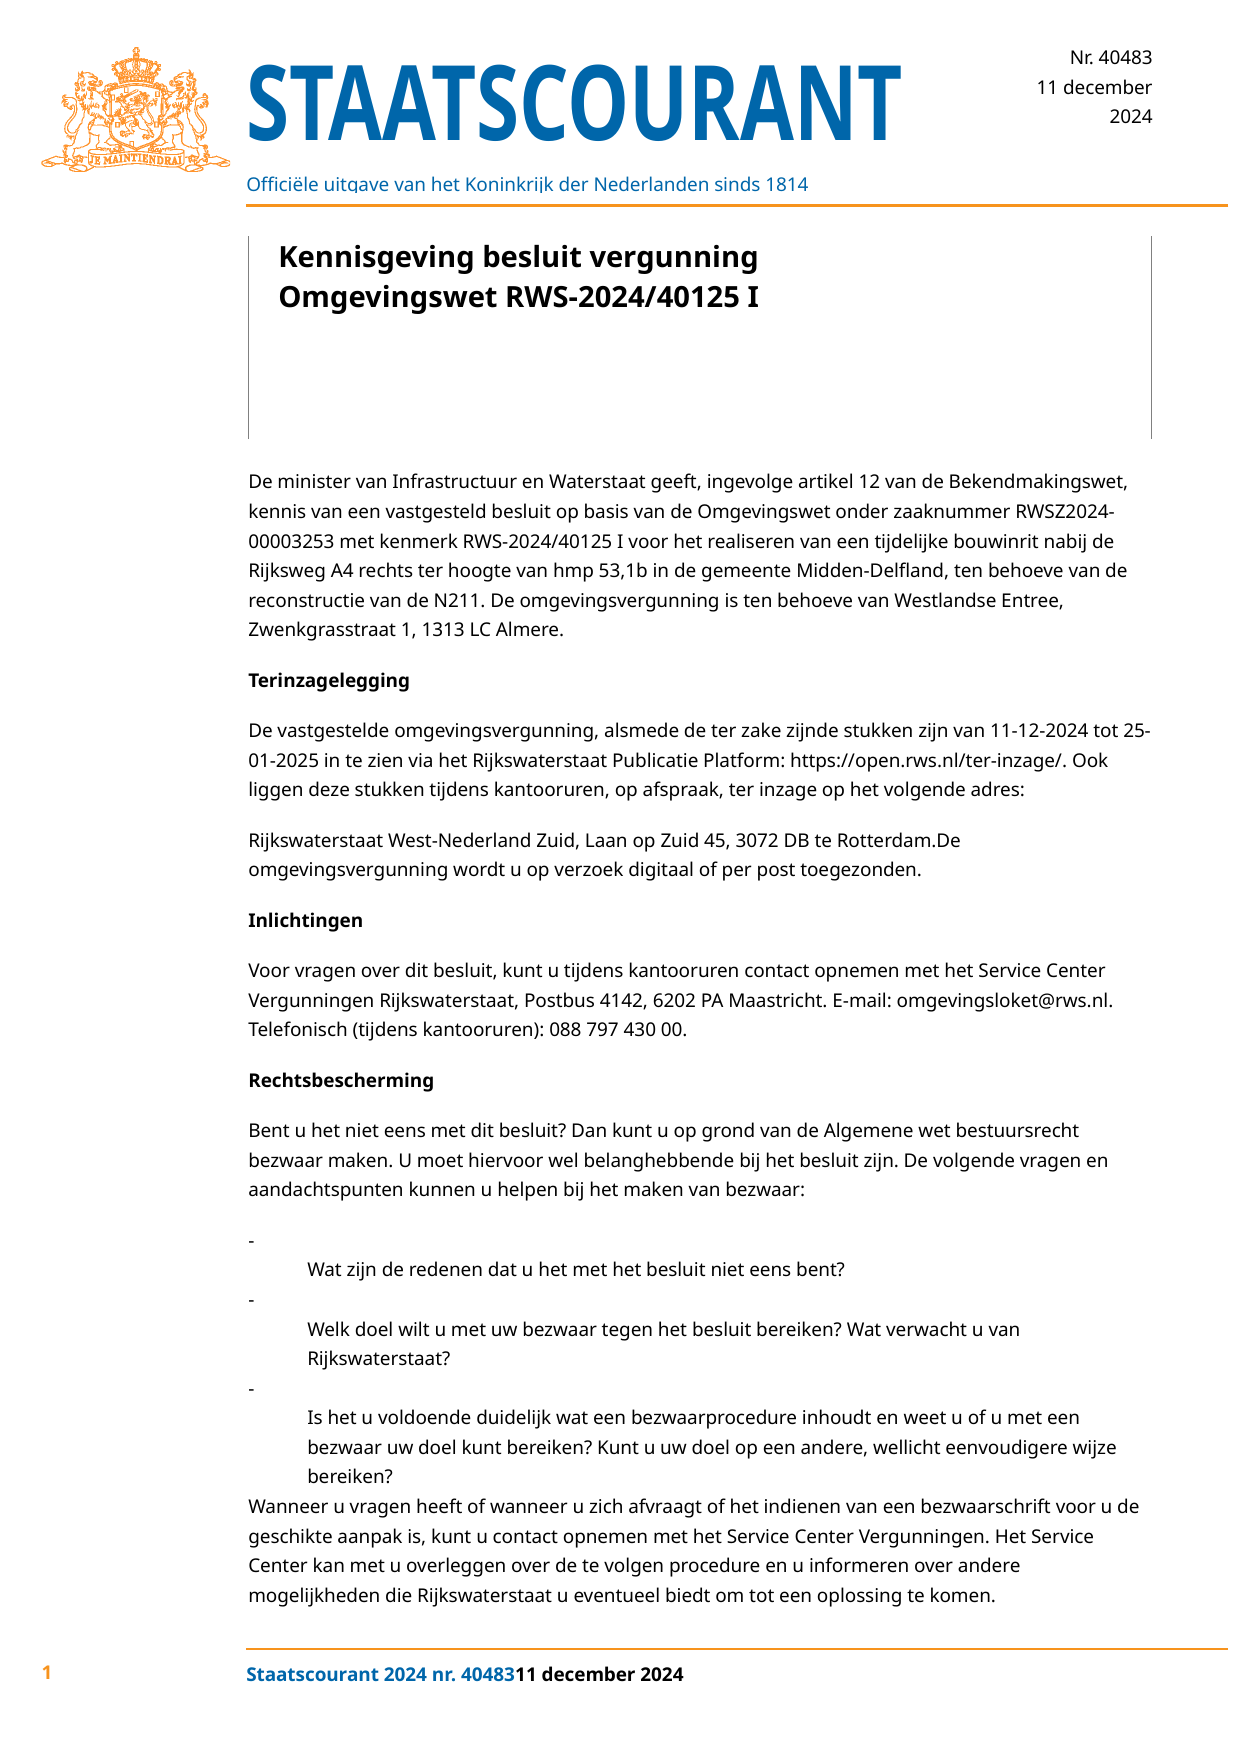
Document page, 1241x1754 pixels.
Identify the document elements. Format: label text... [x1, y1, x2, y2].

picture [912, 236, 1090, 414]
table_header Kennisgeving besluit vergunning Omgevingswet RWS-2024/40125 I [249, 236, 850, 439]
text Bent u het niet eens met dit besluit? Dan kunt u op grond van de Algemene wet bestuursrecht bezwaar maken. U moet hiervoor wel belanghebbende bij het besluit zijn. De volgende vragen en aandachtspunten kunnen u helpen bij het maken van bezwaar: [248, 1117, 1152, 1202]
text Terinzagelegging [248, 667, 1152, 693]
text Inlichtingen [248, 907, 1152, 933]
text De minister van Infrastructuur en Waterstaat geeft, ingevolge artikel 12 van de Bekendmakingswet, kennis van een vastgesteld besluit op basis van de Omgevingswet onder zaaknummer RWSZ2024-00003253 met kenmerk RWS-2024/40125 I voor het realiseren van een tijdelijke bouwinrit nabij de Rijksweg A4 rechts ter hoogte van hmp 53,1b in de gemeente Midden-Delfland, ten behoeve van de reconstructie van de N211. De omgevingsvergunning is ten behoeve van Westlandse Entree, Zwenkgrasstraat 1, 1313 LC Almere. [248, 469, 1152, 642]
picture [41, 47, 231, 172]
text De vastgestelde omgevingsvergunning, alsmede de ter zake zijnde stukken zijn van 11-12-2024 tot 25-01-2025 in te zien via het Rijkswaterstaat Publicatie Platform: https://open.rws.nl/ter-inzage/. Ook liggen deze stukken tijdens kantooruren, op afspraak, ter inzage op het volgende adres: [248, 717, 1152, 802]
table_header [850, 236, 912, 413]
table_header [1090, 236, 1151, 413]
text Voor vragen over dit besluit, kunt u tijdens kantooruren contact opnemen met het Service Center Vergunningen Rijkswaterstaat, Postbus 4142, 6202 PA Maastricht. E-mail: omgevingsloket@rws.nl. Telefonisch (tijdens kantooruren): 088 797 430 00. [248, 957, 1152, 1042]
list Is het u voldoende duidelijk wat een bezwaarprocedure inhoudt en weet u of u met een bezwaar uw doel kunt bereiken? Kunt u uw doel op een andere, wellicht eenvoudigere wijze bereiken? [248, 1404, 1152, 1489]
list Welk doel wilt u met uw bezwaar tegen het besluit bereiken? Wat verwacht u van Rijkswaterstaat? [248, 1316, 1152, 1371]
text Rijkswaterstaat West-Nederland Zuid, Laan op Zuid 45, 3072 DB te Rotterdam.De omgevingsvergunning wordt u op verzoek digitaal of per post toegezonden. [248, 827, 1152, 882]
text Rechtsbescherming [248, 1067, 1152, 1093]
list Wat zijn de redenen dat u het met het besluit niet eens bent? [248, 1257, 1152, 1282]
table_header [850, 414, 1151, 439]
text Wanneer u vragen heeft of wanneer u zich afvraagt of het indienen van een bezwaarschrift voor u de geschikte aanpak is, kunt u contact opnemen met het Service Center Vergunningen. Het Service Center kan met u overleggen over de te volgen procedure en u informeren over andere mogelijkheden die Rijkswaterstaat u eventueel biedt om tot een oplossing te komen. [248, 1493, 1152, 1608]
